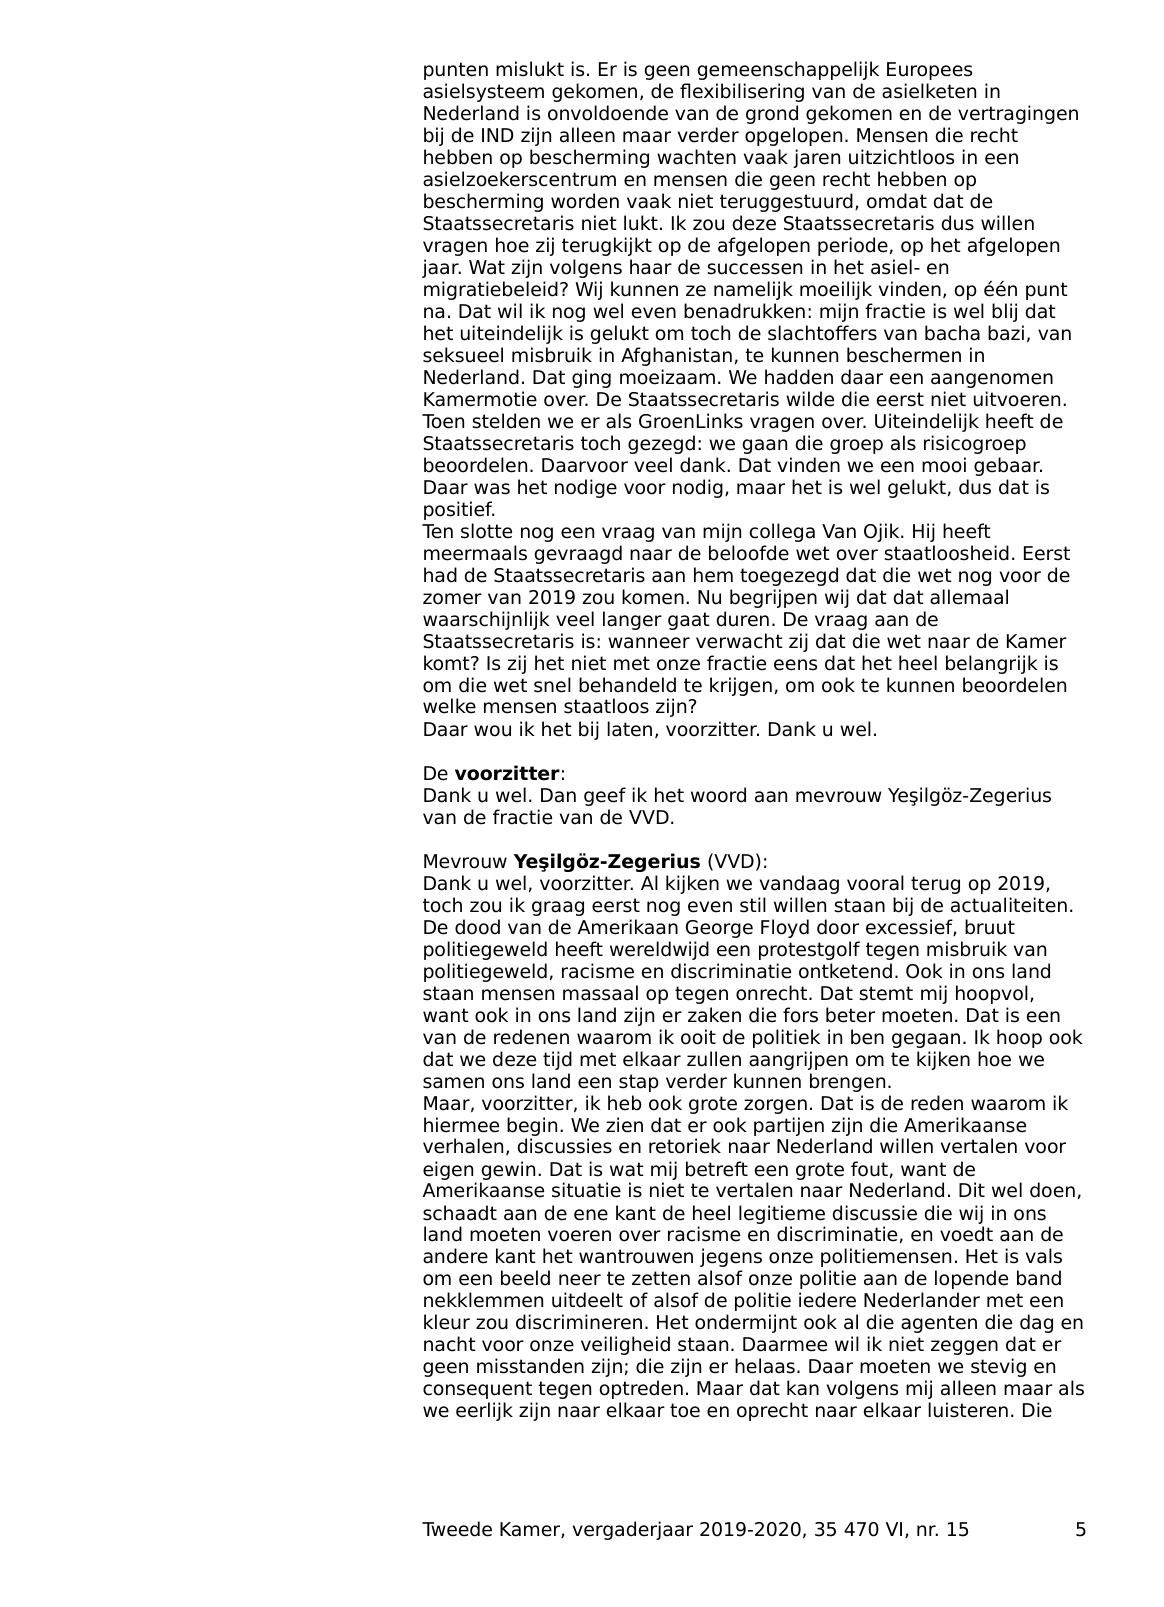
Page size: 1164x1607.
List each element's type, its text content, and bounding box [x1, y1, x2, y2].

text Mevrouw Yeşilgöz-Zegerius (VVD): [422, 851, 1087, 873]
text punten mislukt is. Er is geen gemeenschappelijk Europees asielsysteem gekomen, de flexibilisering van de asielketen in Nederland is onvoldoende van de grond gekomen en de vertragingen bij de IND zijn alleen maar verder opgelopen. Mensen die recht hebben op bescherming wachten vaak jaren uitzichtloos in een asielzoekerscentrum en mensen die geen recht hebben op bescherming worden vaak niet teruggestuurd, omdat dat de Staatssecretaris niet lukt. Ik zou deze Staatssecretaris dus willen vragen hoe zij terugkijkt op de afgelopen periode, op het afgelopen jaar. Wat zijn volgens haar de successen in het asiel- en migratiebeleid? Wij kunnen ze namelijk moeilijk vinden, op één punt na. Dat wil ik nog wel even benadrukken: mijn fractie is wel blij dat het uiteindelijk is gelukt om toch de slachtoffers van bacha bazi, van seksueel misbruik in Afghanistan, te kunnen beschermen in Nederland. Dat ging moeizaam. We hadden daar een aangenomen Kamermotie over. De Staatssecretaris wilde die eerst niet uitvoeren. Toen stelden we er als GroenLinks vragen over. Uiteindelijk heeft de Staatssecretaris toch gezegd: we gaan die groep als risicogroep beoordelen. Daarvoor veel dank. Dat vinden we een mooi gebaar. Daar was het nodige voor nodig, maar het is wel gelukt, dus dat is positief. [422, 59, 1087, 521]
text Dank u wel, voorzitter. Al kijken we vandaag vooral terug op 2019, toch zou ik graag eerst nog even stil willen staan bij de actualiteiten. De dood van de Amerikaan George Floyd door excessief, bruut politiegeweld heeft wereldwijd een protestgolf tegen misbruik van politiegeweld, racisme en discriminatie ontketend. Ook in ons land staan mensen massaal op tegen onrecht. Dat stemt mij hoopvol, want ook in ons land zijn er zaken die fors beter moeten. Dat is een van de redenen waarom ik ooit de politiek in ben gegaan. Ik hoop ook dat we deze tijd met elkaar zullen aangrijpen om te kijken hoe we samen ons land een stap verder kunnen brengen. [422, 873, 1087, 1092]
text Ten slotte nog een vraag van mijn collega Van Ojik. Hij heeft meermaals gevraagd naar de beloofde wet over staatloosheid. Eerst had de Staatssecretaris aan hem toegezegd dat die wet nog voor de zomer van 2019 zou komen. Nu begrijpen wij dat dat allemaal waarschijnlijk veel langer gaat duren. De vraag aan de Staatssecretaris is: wanneer verwacht zij dat die wet naar de Kamer komt? Is zij het niet met onze fractie eens dat het heel belangrijk is om die wet snel behandeld te krijgen, om ook te kunnen beoordelen welke mensen staatloos zijn? [422, 521, 1087, 718]
text Daar wou ik het bij laten, voorzitter. Dank u wel. [422, 718, 1087, 740]
text Dank u wel. Dan geef ik het woord aan mevrouw Yeşilgöz-Zegerius van de fractie van de VVD. [422, 784, 1087, 828]
text Maar, voorzitter, ik heb ook grote zorgen. Dat is de reden waarom ik hiermee begin. We zien dat er ook partijen zijn die Amerikaanse verhalen, discussies en retoriek naar Nederland willen vertalen voor eigen gewin. Dat is wat mij betreft een grote fout, want de Amerikaanse situatie is niet te vertalen naar Nederland. Dit wel doen, schaadt aan de ene kant de heel legitieme discussie die wij in ons land moeten voeren over racisme en discriminatie, en voedt aan de andere kant het wantrouwen jegens onze politiemensen. Het is vals om een beeld neer te zetten alsof onze politie aan de lopende band nekklemmen uitdeelt of alsof de politie iedere Nederlander met een kleur zou discrimineren. Het ondermijnt ook al die agenten die dag en nacht voor onze veiligheid staan. Daarmee wil ik niet zeggen dat er geen misstanden zijn; die zijn er helaas. Daar moeten we stevig en consequent tegen optreden. Maar dat kan volgens mij alleen maar als we eerlijk zijn naar elkaar toe en oprecht naar elkaar luisteren. Die [422, 1092, 1087, 1422]
text De voorzitter: [422, 763, 1087, 784]
